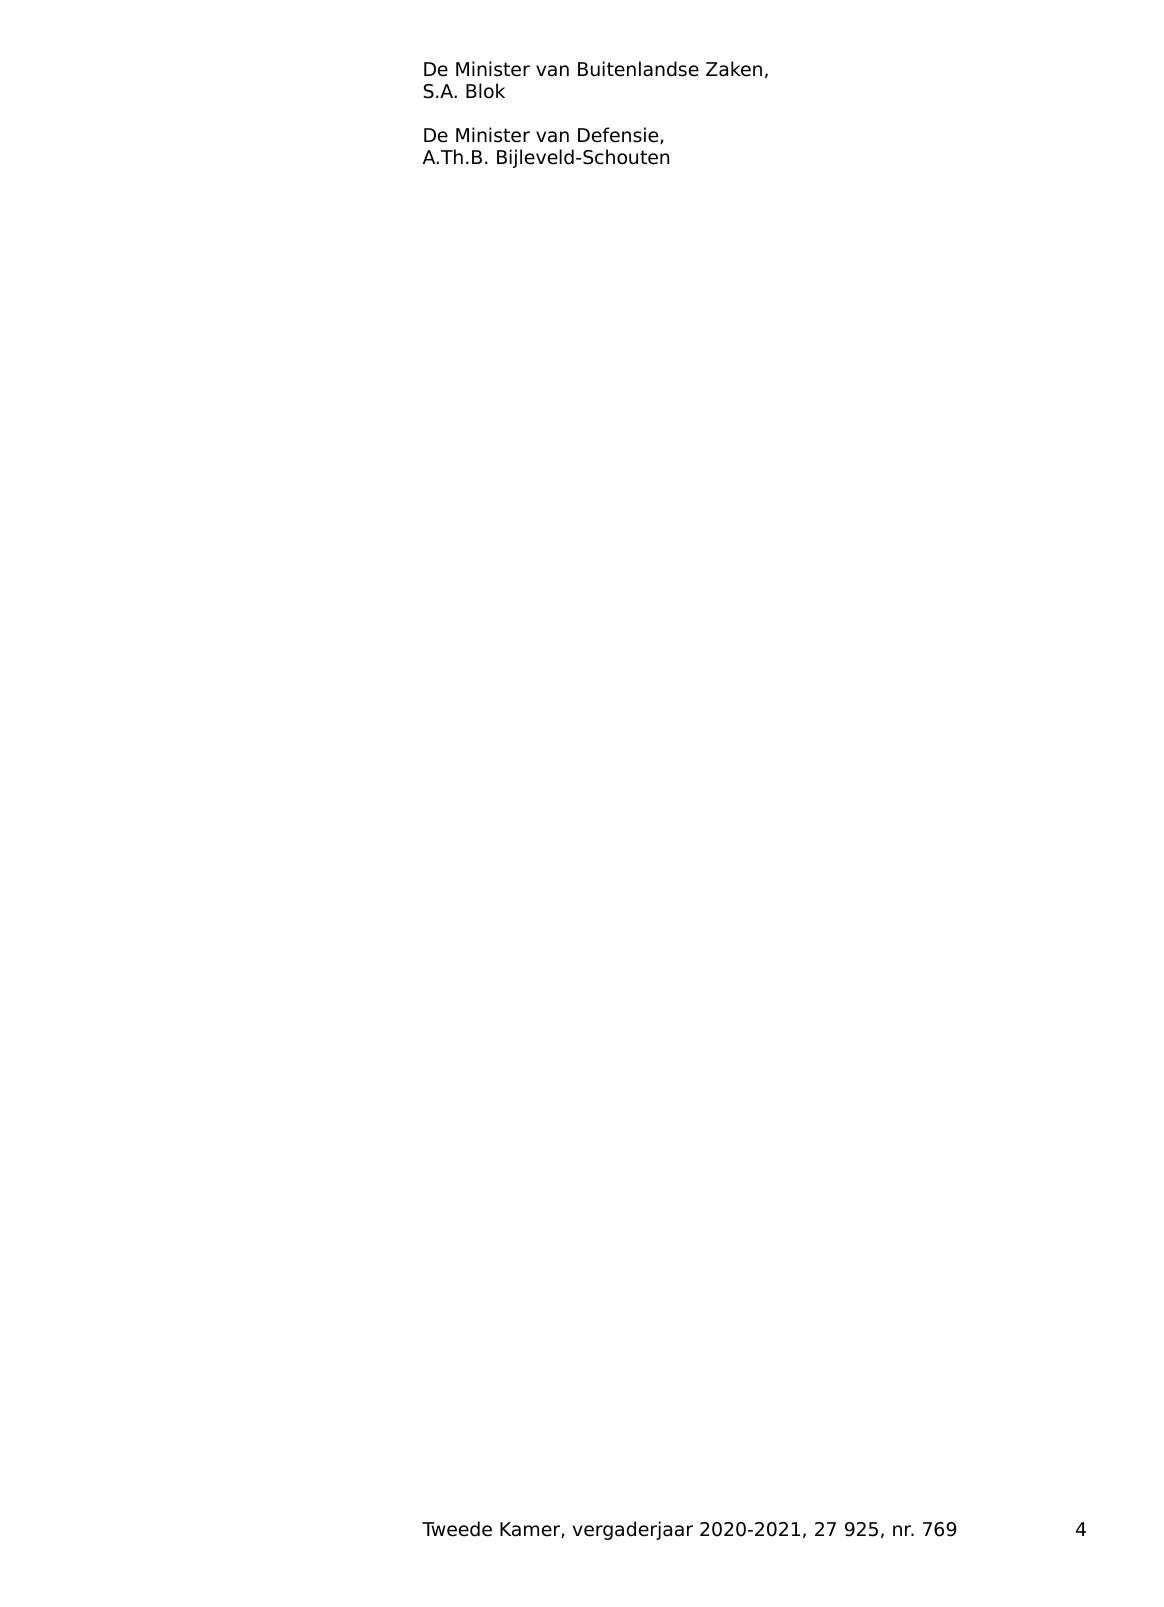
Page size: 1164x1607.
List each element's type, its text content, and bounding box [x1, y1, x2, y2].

text De Minister van Defensie, A.Th.B. Bijleveld-Schouten [422, 125, 1087, 169]
text De Minister van Buitenlandse Zaken, S.A. Blok [422, 59, 1087, 103]
